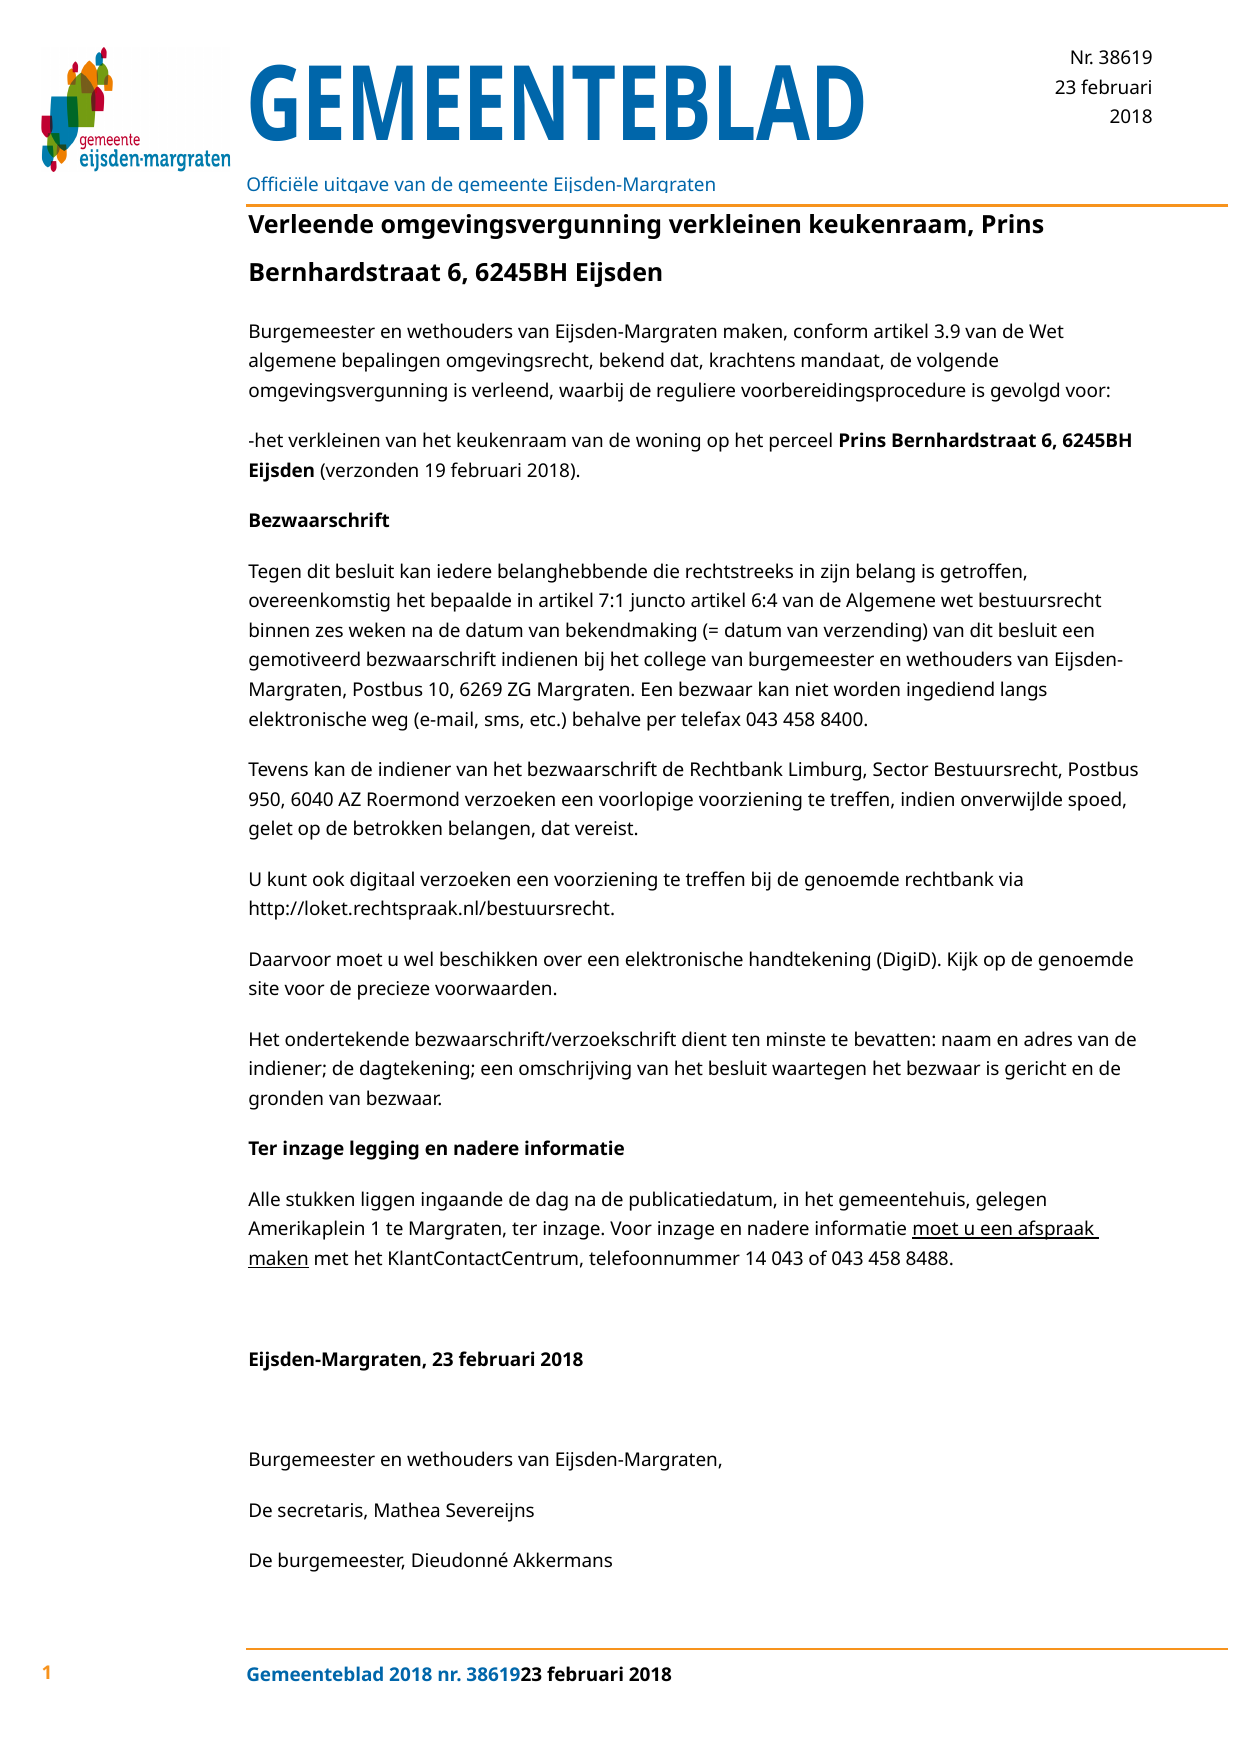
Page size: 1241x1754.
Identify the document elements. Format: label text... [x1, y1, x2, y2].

text Burgemeester en wethouders van Eijsden-Margraten maken, conform artikel 3.9 van de Wet algemene bepalingen omgevingsrecht, bekend dat, krachtens mandaat, de volgende omgevingsvergunning is verleend, waarbij de reguliere voorbereidingsprocedure is gevolgd voor: [248, 318, 1152, 403]
text Burgemeester en wethouders van Eijsden-Margraten, [248, 1447, 1152, 1472]
text Tegen dit besluit kan iedere belanghebbende die rechtstreeks in zijn belang is getroffen, overeenkomstig het bepaalde in artikel 7:1 juncto artikel 6:4 van de Algemene wet bestuursrecht binnen zes weken na de datum van bekendmaking (= datum van verzending) van dit besluit een gemotiveerd bezwaarschrift indienen bij het college van burgemeester en wethouders van Eijsden-Margraten, Postbus 10, 6269 ZG Margraten. Een bezwaar kan niet worden ingediend langs elektronische weg (e-mail, sms, etc.) behalve per telefax 043 458 8400. [248, 558, 1152, 732]
text Het ondertekende bezwaarschrift/verzoekschrift dient ten minste te bevatten: naam en adres van de indiener; de dagtekening; een omschrijving van het besluit waartegen het bezwaar is gericht en de gronden van bezwaar. [248, 1026, 1152, 1111]
text Daarvoor moet u wel beschikken over een elektronische handtekening (DigiD). Kijk op de genoemde site voor de precieze voorwaarden. [248, 946, 1152, 1001]
text Eijsden-Margraten, 23 februari 2018 [248, 1346, 1152, 1372]
text Tevens kan de indiener van het bezwaarschrift de Rechtbank Limburg, Sector Bestuursrecht, Postbus 950, 6040 AZ Roermond verzoeken een voorlopige voorziening te treffen, indien onverwijlde spoed, gelet op de betrokken belangen, dat vereist. [248, 756, 1152, 841]
text De burgemeester, Dieudonné Akkermans [248, 1547, 1152, 1573]
picture [41, 47, 231, 172]
text Ter inzage legging en nadere informatie [248, 1135, 1152, 1161]
text U kunt ook digitaal verzoeken een voorziening te treffen bij de genoemde rechtbank via http://loket.rechtspraak.nl/bestuursrecht. [248, 866, 1152, 921]
text Bezwaarschrift [248, 507, 1152, 533]
text Verleende omgevingsvergunning verkleinen keukenraam, Prins Bernhardstraat 6, 6245BH Eijsden [248, 207, 1152, 288]
text De secretaris, Mathea Severeijns [248, 1497, 1152, 1523]
text -het verkleinen van het keukenraam van de woning op het perceel Prins Bernhardstraat 6, 6245BH Eijsden (verzonden 19 februari 2018). [248, 427, 1152, 483]
text Alle stukken liggen ingaande de dag na de publicatiedatum, in het gemeentehuis, gelegen Amerikaplein 1 te Margraten, ter inzage. Voor inzage en nadere informatie moet u een afspraak maken met het KlantContactCentrum, telefoonnummer 14 043 of 043 458 8488. [248, 1186, 1152, 1271]
